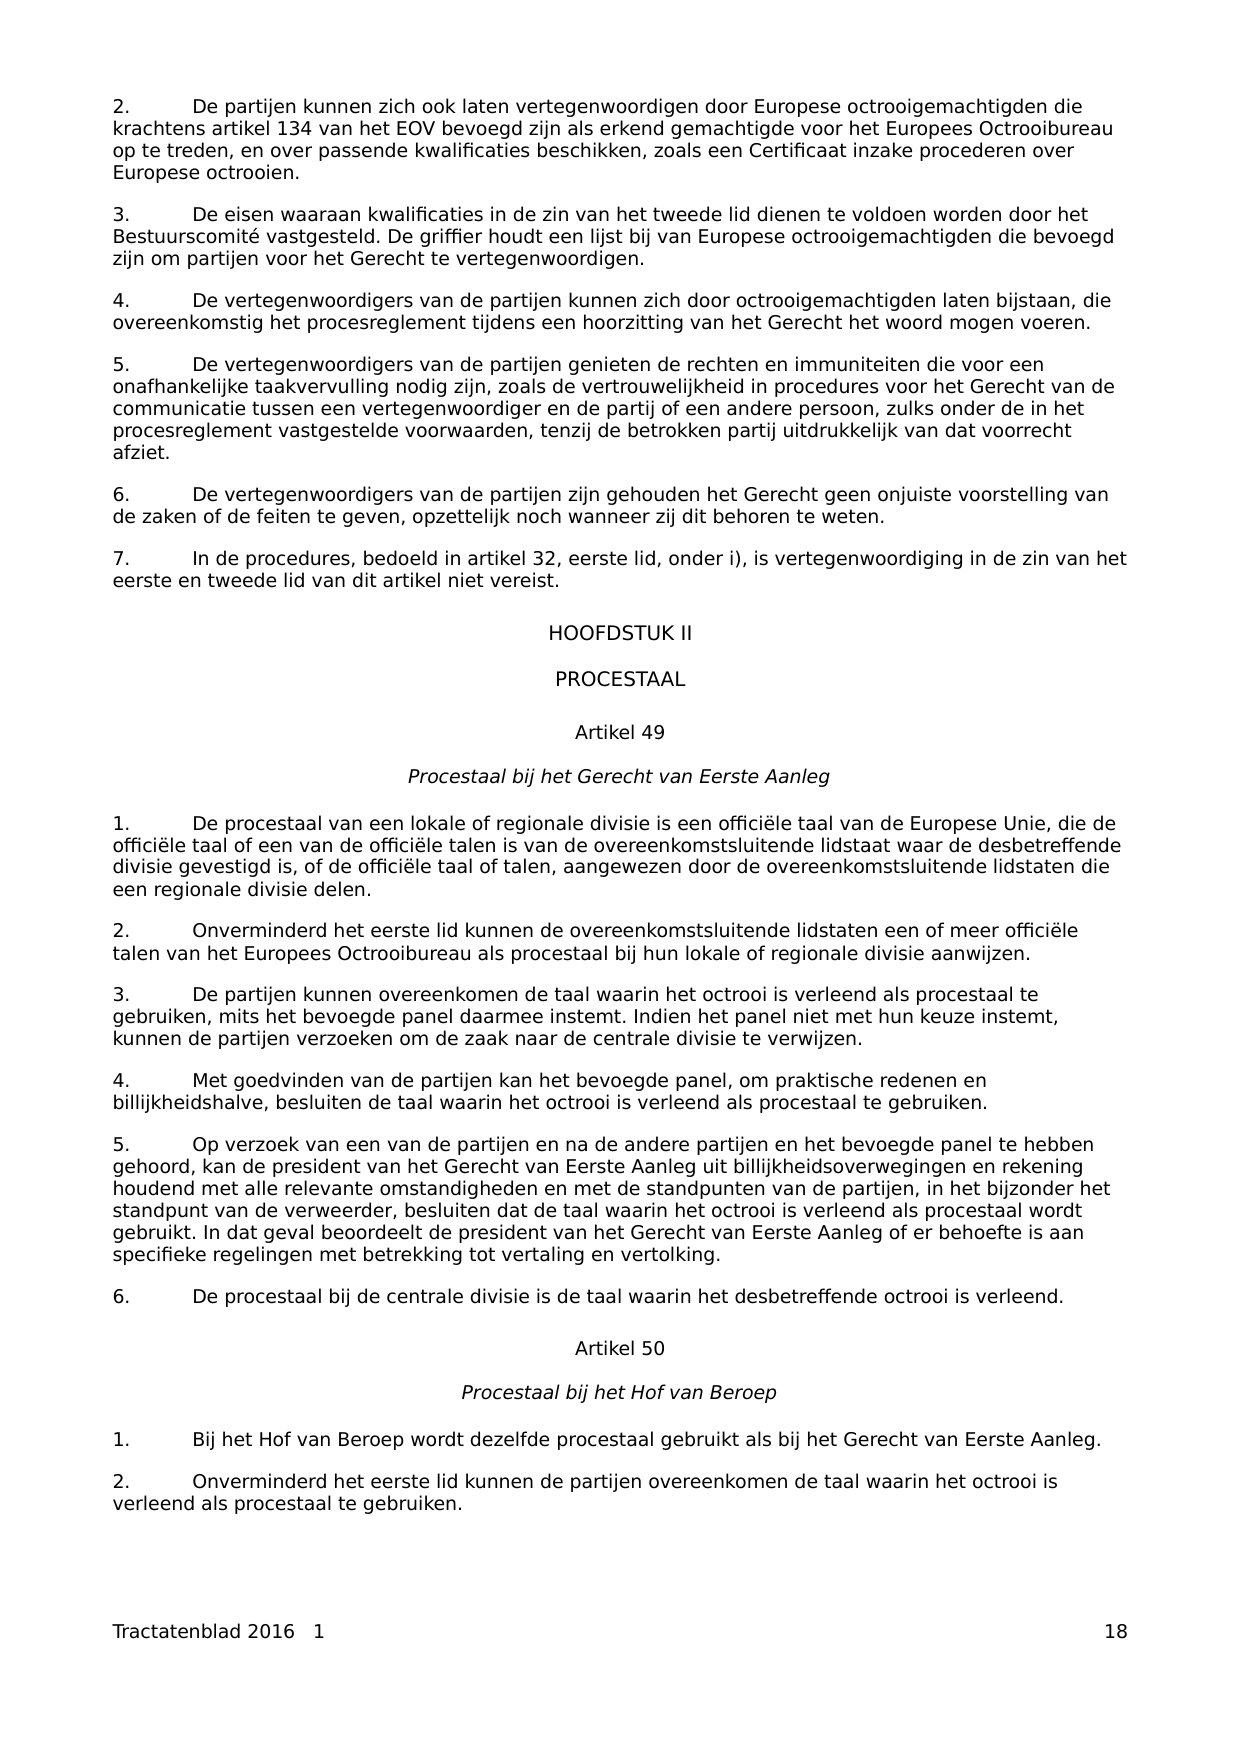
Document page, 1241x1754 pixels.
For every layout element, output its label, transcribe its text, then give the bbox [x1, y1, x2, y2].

subtitle Artikel 50 Procestaal bij het Hof van Beroep [112, 1338, 1128, 1404]
subtitle HOOFDSTUK II PROCESTAAL [112, 622, 1128, 692]
text 4. De vertegenwoordigers van de partijen kunnen zich door octrooigemachtigden laten bijstaan, die overeenkomstig het procesreglement tijdens een hoorzitting van het Gerecht het woord mogen voeren. [112, 290, 1128, 334]
subtitle Artikel 49 Procestaal bij het Gerecht van Eerste Aanleg [112, 722, 1128, 787]
text 2. De partijen kunnen zich ook laten vertegenwoordigen door Europese octrooigemachtigden die krachtens artikel 134 van het EOV bevoegd zijn als erkend gemachtigde voor het Europees Octrooibureau op te treden, en over passende kwalificaties beschikken, zoals een Certificaat inzake procederen over Europese octrooien. [112, 96, 1128, 184]
text 3. De partijen kunnen overeenkomen de taal waarin het octrooi is verleend als procestaal te gebruiken, mits het bevoegde panel daarmee instemt. Indien het panel niet met hun keuze instemt, kunnen de partijen verzoeken om de zaak naar de centrale divisie te verwijzen. [112, 984, 1128, 1050]
text 6. De procestaal bij de centrale divisie is de taal waarin het desbetreffende octrooi is verleend. [112, 1286, 1128, 1308]
text 2. Onverminderd het eerste lid kunnen de overeenkomstsluitende lidstaten een of meer officiële talen van het Europees Octrooibureau als procestaal bij hun lokale of regionale divisie aanwijzen. [112, 920, 1128, 964]
text 7. In de procedures, bedoeld in artikel 32, eerste lid, onder i), is vertegenwoordiging in de zin van het eerste en tweede lid van dit artikel niet vereist. [112, 548, 1128, 592]
text 3. De eisen waaraan kwalificaties in de zin van het tweede lid dienen te voldoen worden door het Bestuurscomité vastgesteld. De griffier houdt een lijst bij van Europese octrooigemachtigden die bevoegd zijn om partijen voor het Gerecht te vertegenwoordigen. [112, 204, 1128, 270]
text 5. De vertegenwoordigers van de partijen genieten de rechten en immuniteiten die voor een onafhankelijke taakvervulling nodig zijn, zoals de vertrouwelijkheid in procedures voor het Gerecht van de communicatie tussen een vertegenwoordiger en de partij of een andere persoon, zulks onder de in het procesreglement vastgestelde voorwaarden, tenzij de betrokken partij uitdrukkelijk van dat voorrecht afziet. [112, 354, 1128, 464]
text 4. Met goedvinden van de partijen kan het bevoegde panel, om praktische redenen en billijkheidshalve, besluiten de taal waarin het octrooi is verleend als procestaal te gebruiken. [112, 1070, 1128, 1114]
text 1. Bij het Hof van Beroep wordt dezelfde procestaal gebruikt als bij het Gerecht van Eerste Aanleg. [112, 1429, 1128, 1451]
text 2. Onverminderd het eerste lid kunnen de partijen overeenkomen de taal waarin het octrooi is verleend als procestaal te gebruiken. [112, 1471, 1128, 1515]
text 1. De procestaal van een lokale of regionale divisie is een officiële taal van de Europese Unie, die de officiële taal of een van de officiële talen is van de overeenkomstsluitende lidstaat waar de desbetreffende divisie gevestigd is, of de officiële taal of talen, aangewezen door de overeenkomstsluitende lidstaten die een regionale divisie delen. [112, 812, 1128, 900]
text 5. Op verzoek van een van de partijen en na de andere partijen en het bevoegde panel te hebben gehoord, kan de president van het Gerecht van Eerste Aanleg uit billijkheidsoverwegingen en rekening houdend met alle relevante omstandigheden en met de standpunten van de partijen, in het bijzonder het standpunt van de verweerder, besluiten dat de taal waarin het octrooi is verleend als procestaal wordt gebruikt. In dat geval beoordeelt de president van het Gerecht van Eerste Aanleg of er behoefte is aan specifieke regelingen met betrekking tot vertaling en vertolking. [112, 1134, 1128, 1266]
text 6. De vertegenwoordigers van de partijen zijn gehouden het Gerecht geen onjuiste voorstelling van de zaken of de feiten te geven, opzettelijk noch wanneer zij dit behoren te weten. [112, 484, 1128, 528]
